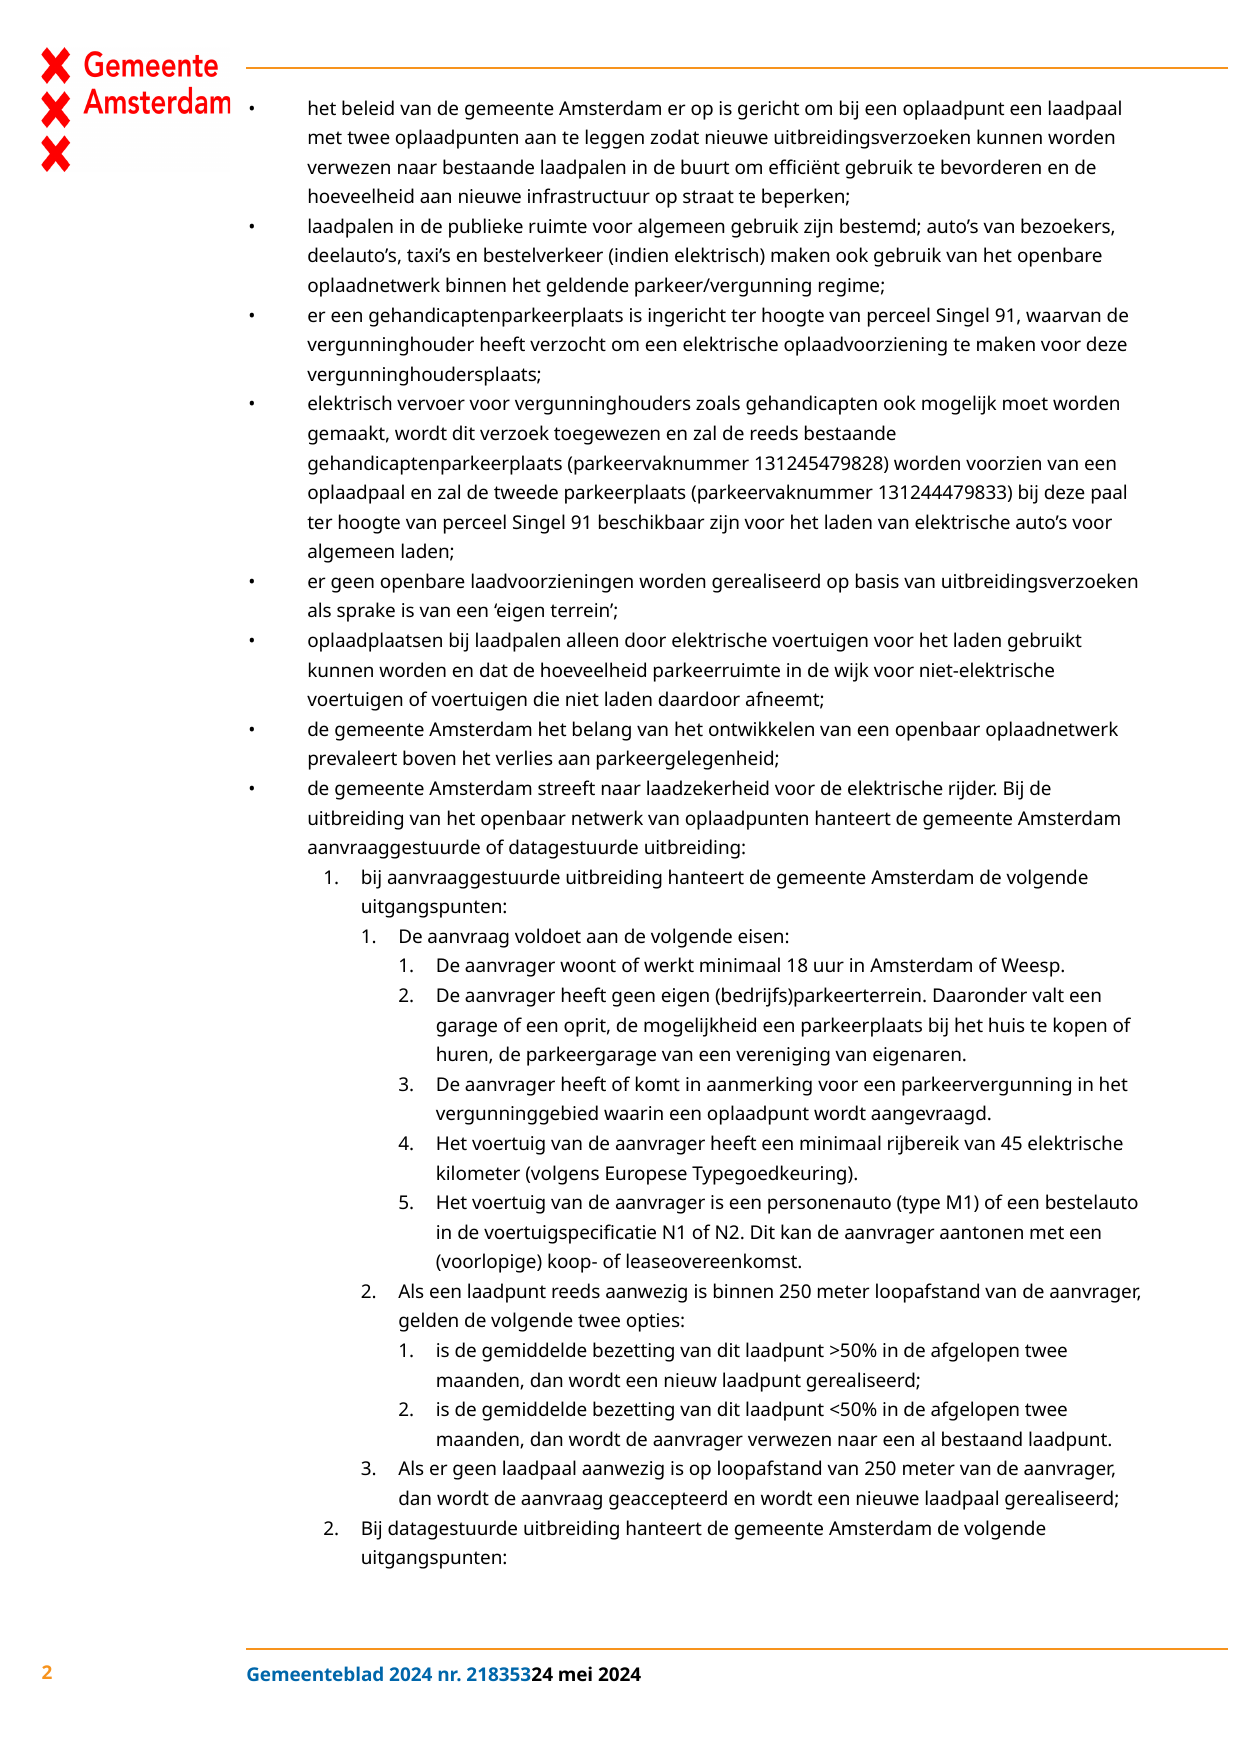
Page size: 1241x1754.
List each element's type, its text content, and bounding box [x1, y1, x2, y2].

list bij aanvraaggestuurde uitbreiding hanteert de gemeente Amsterdam de volgende uitgangspunten: [323, 864, 1152, 919]
list er geen openbare laadvoorzieningen worden gerealiseerd op basis van uitbreidingsverzoeken als sprake is van een ‘eigen terrein’; [248, 568, 1152, 623]
list Bij datagestuurde uitbreiding hanteert de gemeente Amsterdam de volgende uitgangspunten: [323, 1515, 1152, 1570]
list elektrisch vervoer voor vergunninghouders zoals gehandicapten ook mogelijk moet worden gemaakt, wordt dit verzoek toegewezen en zal de reeds bestaande gehandicaptenparkeerplaats (parkeervaknummer 131245479828) worden voorzien van een oplaadpaal en zal de tweede parkeerplaats (parkeervaknummer 131244479833) bij deze paal ter hoogte van perceel Singel 91 beschikbaar zijn voor het laden van elektrische auto’s voor algemeen laden; [248, 391, 1152, 564]
list laadpalen in de publieke ruimte voor algemeen gebruik zijn bestemd; auto’s van bezoekers, deelauto’s, taxi’s en bestelverkeer (indien elektrisch) maken ook gebruik van het openbare oplaadnetwerk binnen het geldende parkeer/vergunning regime; [248, 213, 1152, 298]
picture [41, 47, 231, 172]
list De aanvrager woont of werkt minimaal 18 uur in Amsterdam of Weesp. [398, 953, 1152, 978]
list het beleid van de gemeente Amsterdam er op is gericht om bij een oplaadpunt een laadpaal met twee oplaadpunten aan te leggen zodat nieuwe uitbreidingsverzoeken kunnen worden verwezen naar bestaande laadpalen in de buurt om efficiënt gebruik te bevorderen en de hoeveelheid aan nieuwe infrastructuur op straat te beperken; [248, 95, 1152, 209]
list is de gemiddelde bezetting van dit laadpunt <50% in de afgelopen twee maanden, dan wordt de aanvrager verwezen naar een al bestaand laadpunt. [398, 1396, 1152, 1452]
list oplaadplaatsen bij laadpalen alleen door elektrische voertuigen voor het laden gebruikt kunnen worden en dat de hoeveelheid parkeerruimte in de wijk voor niet-elektrische voertuigen of voertuigen die niet laden daardoor afneemt; [248, 627, 1152, 712]
list Het voertuig van de aanvrager is een personenauto (type M1) of een bestelauto in de voertuigspecificatie N1 of N2. Dit kan de aanvrager aantonen met een (voorlopige) koop- of leaseovereenkomst. [398, 1189, 1152, 1274]
list is de gemiddelde bezetting van dit laadpunt >50% in de afgelopen twee maanden, dan wordt een nieuw laadpunt gerealiseerd; [398, 1337, 1152, 1393]
list er een gehandicaptenparkeerplaats is ingericht ter hoogte van perceel Singel 91, waarvan de vergunninghouder heeft verzocht om een elektrische oplaadvoorziening te maken voor deze vergunninghoudersplaats; [248, 302, 1152, 387]
list De aanvrager heeft geen eigen (bedrijfs)parkeerterrein. Daaronder valt een garage of een oprit, de mogelijkheid een parkeerplaats bij het huis te kopen of huren, de parkeergarage van een vereniging van eigenaren. [398, 982, 1152, 1067]
list Het voertuig van de aanvrager heeft een minimaal rijbereik van 45 elektrische kilometer (volgens Europese Typegoedkeuring). [398, 1130, 1152, 1186]
list De aanvraag voldoet aan de volgende eisen: [361, 923, 1152, 949]
list De aanvrager heeft of komt in aanmerking voor een parkeervergunning in het vergunninggebied waarin een oplaadpunt wordt aangevraagd. [398, 1071, 1152, 1126]
list Als er geen laadpaal aanwezig is op loopafstand van 250 meter van de aanvrager, dan wordt de aanvraag geaccepteerd en wordt een nieuwe laadpaal gerealiseerd; [361, 1456, 1152, 1511]
list de gemeente Amsterdam het belang van het ontwikkelen van een openbaar oplaadnetwerk prevaleert boven het verlies aan parkeergelegenheid; [248, 716, 1152, 771]
list de gemeente Amsterdam streeft naar laadzekerheid voor de elektrische rijder. Bij de uitbreiding van het openbaar netwerk van oplaadpunten hanteert de gemeente Amsterdam aanvraaggestuurde of datagestuurde uitbreiding: [248, 775, 1152, 860]
list Als een laadpunt reeds aanwezig is binnen 250 meter loopafstand van de aanvrager, gelden de volgende twee opties: [361, 1278, 1152, 1333]
